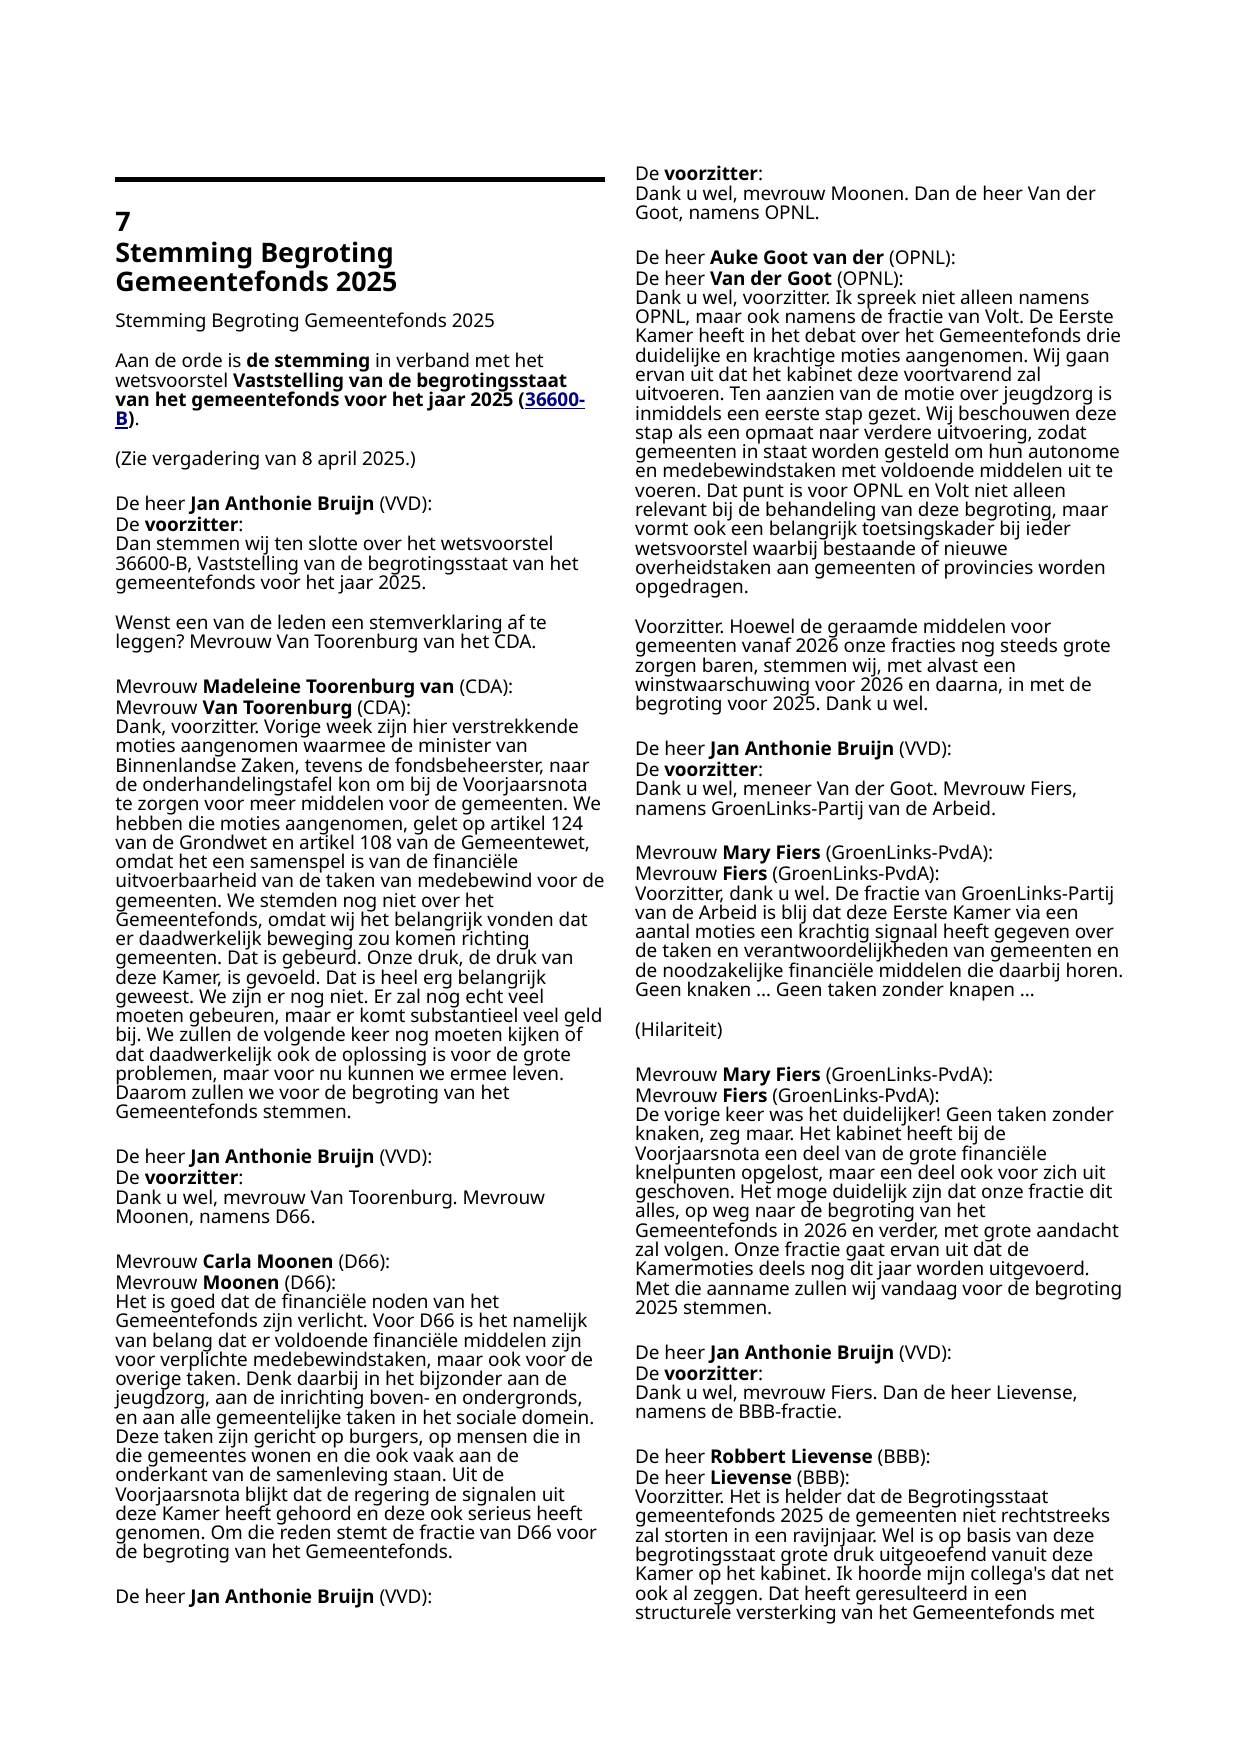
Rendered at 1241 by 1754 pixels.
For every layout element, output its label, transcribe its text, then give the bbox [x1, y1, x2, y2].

text Dank u wel, mevrouw Fiers. Dan de heer Lievense, namens de BBB-fractie. [635, 1384, 1125, 1422]
text De heer Jan Anthonie Bruijn (VVD): [115, 1144, 605, 1169]
text De vorige keer was het duidelijker! Geen taken zonder knaken, zeg maar. Het kabinet heeft bij de Voorjaarsnota een deel van de grote financiële knelpunten opgelost, maar een deel ook voor zich uit geschoven. Het moge duidelijk zijn dat onze fractie dit alles, op weg naar de begroting van het Gemeentefonds in 2026 en verder, met grote aandacht zal volgen. Onze fractie gaat ervan uit dat de Kamermoties deels nog dit jaar worden uitgevoerd. Met die aanname zullen wij vandaag voor de begroting 2025 stemmen. [635, 1106, 1125, 1318]
text Mevrouw Madeleine Toorenburg van (CDA): [115, 673, 605, 699]
text De heer Robbert Lievense (BBB): [635, 1443, 1125, 1469]
text De voorzitter: [635, 165, 1125, 184]
text Dan stemmen wij ten slotte over het wetsvoorstel 36600-B, Vaststelling van de begrotingsstaat van het gemeentefonds voor het jaar 2025. [115, 535, 605, 593]
text Mevrouw Van Toorenburg (CDA): [115, 699, 605, 718]
text De heer Jan Anthonie Bruijn (VVD): [635, 735, 1125, 761]
text De voorzitter: [635, 761, 1125, 780]
text De voorzitter: [115, 1169, 605, 1189]
text Dank u wel, mevrouw Van Toorenburg. Mevrouw Moonen, namens D66. [115, 1189, 605, 1227]
text Mevrouw Fiers (GroenLinks-PvdA): [635, 865, 1125, 884]
text Dank, voorzitter. Vorige week zijn hier verstrekkende moties aangenomen waarmee de minister van Binnenlandse Zaken, tevens de fondsbeheerster, naar de onderhandelingstafel kon om bij de Voorjaarsnota te zorgen voor meer middelen voor de gemeenten. We hebben die moties aangenomen, gelet op artikel 124 van de Grondwet en artikel 108 van de Gemeentewet, omdat het een samenspel is van de financiële uitvoerbaarheid van de taken van medebewind voor de gemeenten. We stemden nog niet over het Gemeentefonds, omdat wij het belangrijk vonden dat er daadwerkelijk beweging zou komen richting gemeenten. Dat is gebeurd. Onze druk, de druk van deze Kamer, is gevoeld. Dat is heel erg belangrijk geweest. We zijn er nog niet. Er zal nog echt veel moeten gebeuren, maar er komt substantieel veel geld bij. We zullen de volgende keer nog moeten kijken of dat daadwerkelijk ook de oplossing is voor de grote problemen, maar voor nu kunnen we ermee leven. Daarom zullen we voor de begroting van het Gemeentefonds stemmen. [115, 718, 605, 1123]
text Stemming Begroting Gemeentefonds 2025 [115, 312, 605, 332]
text Voorzitter. Hoewel de geraamde middelen voor gemeenten vanaf 2026 onze fracties nog steeds grote zorgen baren, stemmen wij, met alvast een winstwaarschuwing voor 2026 en daarna, in met de begroting voor 2025. Dank u wel. [635, 618, 1125, 714]
text (Zie vergadering van 8 april 2025.) [115, 450, 605, 469]
text De heer Jan Anthonie Bruijn (VVD): [635, 1339, 1125, 1364]
text De voorzitter: [115, 516, 605, 535]
text Voorzitter, dank u wel. De fractie van GroenLinks-Partij van de Arbeid is blij dat deze Eerste Kamer via een aantal moties een krachtig signaal heeft gegeven over de taken en verantwoordelijkheden van gemeenten en de noodzakelijke financiële middelen die daarbij horen. Geen knaken … Geen taken zonder knapen … [635, 884, 1125, 1000]
text Dank u wel, mevrouw Moonen. Dan de heer Van der Goot, namens OPNL. [635, 184, 1125, 223]
text De heer Van der Goot (OPNL): [635, 270, 1125, 289]
text De heer Jan Anthonie Bruijn (VVD): [115, 490, 605, 516]
text Voorzitter. Het is helder dat de Begrotingsstaat gemeentefonds 2025 de gemeenten niet rechtstreeks zal storten in een ravijnjaar. Wel is op basis van deze begrotingsstaat grote druk uitgeoefend vanuit deze Kamer op het kabinet. Ik hoorde mijn collega's dat net ook al zeggen. Dat heeft geresulteerd in een structurele versterking van het Gemeentefonds met [635, 1488, 1125, 1623]
text De voorzitter: [635, 1364, 1125, 1384]
text De heer Jan Anthonie Bruijn (VVD): [115, 1584, 605, 1609]
text Wenst een van de leden een stemverklaring af te leggen? Mevrouw Van Toorenburg van het CDA. [115, 614, 605, 652]
text Mevrouw Mary Fiers (GroenLinks-PvdA): [635, 1061, 1125, 1087]
text Dank u wel, voorzitter. Ik spreek niet alleen namens OPNL, maar ook namens de fractie van Volt. De Eerste Kamer heeft in het debat over het Gemeentefonds drie duidelijke en krachtige moties aangenomen. Wij gaan ervan uit dat het kabinet deze voortvarend zal uitvoeren. Ten aanzien van de motie over jeugdzorg is inmiddels een eerste stap gezet. Wij beschouwen deze stap als een opmaat naar verdere uitvoering, zodat gemeenten in staat worden gesteld om hun autonome en medebewindstaken met voldoende middelen uit te voeren. Dat punt is voor OPNL en Volt niet alleen relevant bij de behandeling van deze begroting, maar vormt ook een belangrijk toetsingskader bij ieder wetsvoorstel waarbij bestaande of nieuwe overheidstaken aan gemeenten of provincies worden opgedragen. [635, 289, 1125, 597]
text Dank u wel, meneer Van der Goot. Mevrouw Fiers, namens GroenLinks-Partij van de Arbeid. [635, 780, 1125, 819]
text Aan de orde is de stemming in verband met het wetsvoorstel Vaststelling van de begrotingsstaat van het gemeentefonds voor het jaar 2025 (36600-B). [115, 352, 605, 429]
text De heer Lievense (BBB): [635, 1469, 1125, 1488]
text Het is goed dat de financiële noden van het Gemeentefonds zijn verlicht. Voor D66 is het namelijk van belang dat er voldoende financiële middelen zijn voor verplichte medebewindstaken, maar ook voor de overige taken. Denk daarbij in het bijzonder aan de jeugdzorg, aan de inrichting boven- en ondergronds, en aan alle gemeentelijke taken in het sociale domein. Deze taken zijn gericht op burgers, op mensen die in die gemeentes wonen en die ook vaak aan de onderkant van de samenleving staan. Uit de Voorjaarsnota blijkt dat de regering de signalen uit deze Kamer heeft gehoord en deze ook serieus heeft genomen. Om die reden stemt de fractie van D66 voor de begroting van het Gemeentefonds. [115, 1293, 605, 1563]
text Mevrouw Mary Fiers (GroenLinks-PvdA): [635, 839, 1125, 865]
text Mevrouw Carla Moonen (D66): [115, 1248, 605, 1274]
text De heer Auke Goot van der (OPNL): [635, 244, 1125, 270]
text Mevrouw Moonen (D66): [115, 1274, 605, 1293]
text Stemming Begroting Gemeentefonds 2025 [115, 239, 605, 312]
text Mevrouw Fiers (GroenLinks-PvdA): [635, 1087, 1125, 1106]
text 7 [115, 203, 605, 239]
text (Hilariteit) [635, 1021, 1125, 1040]
